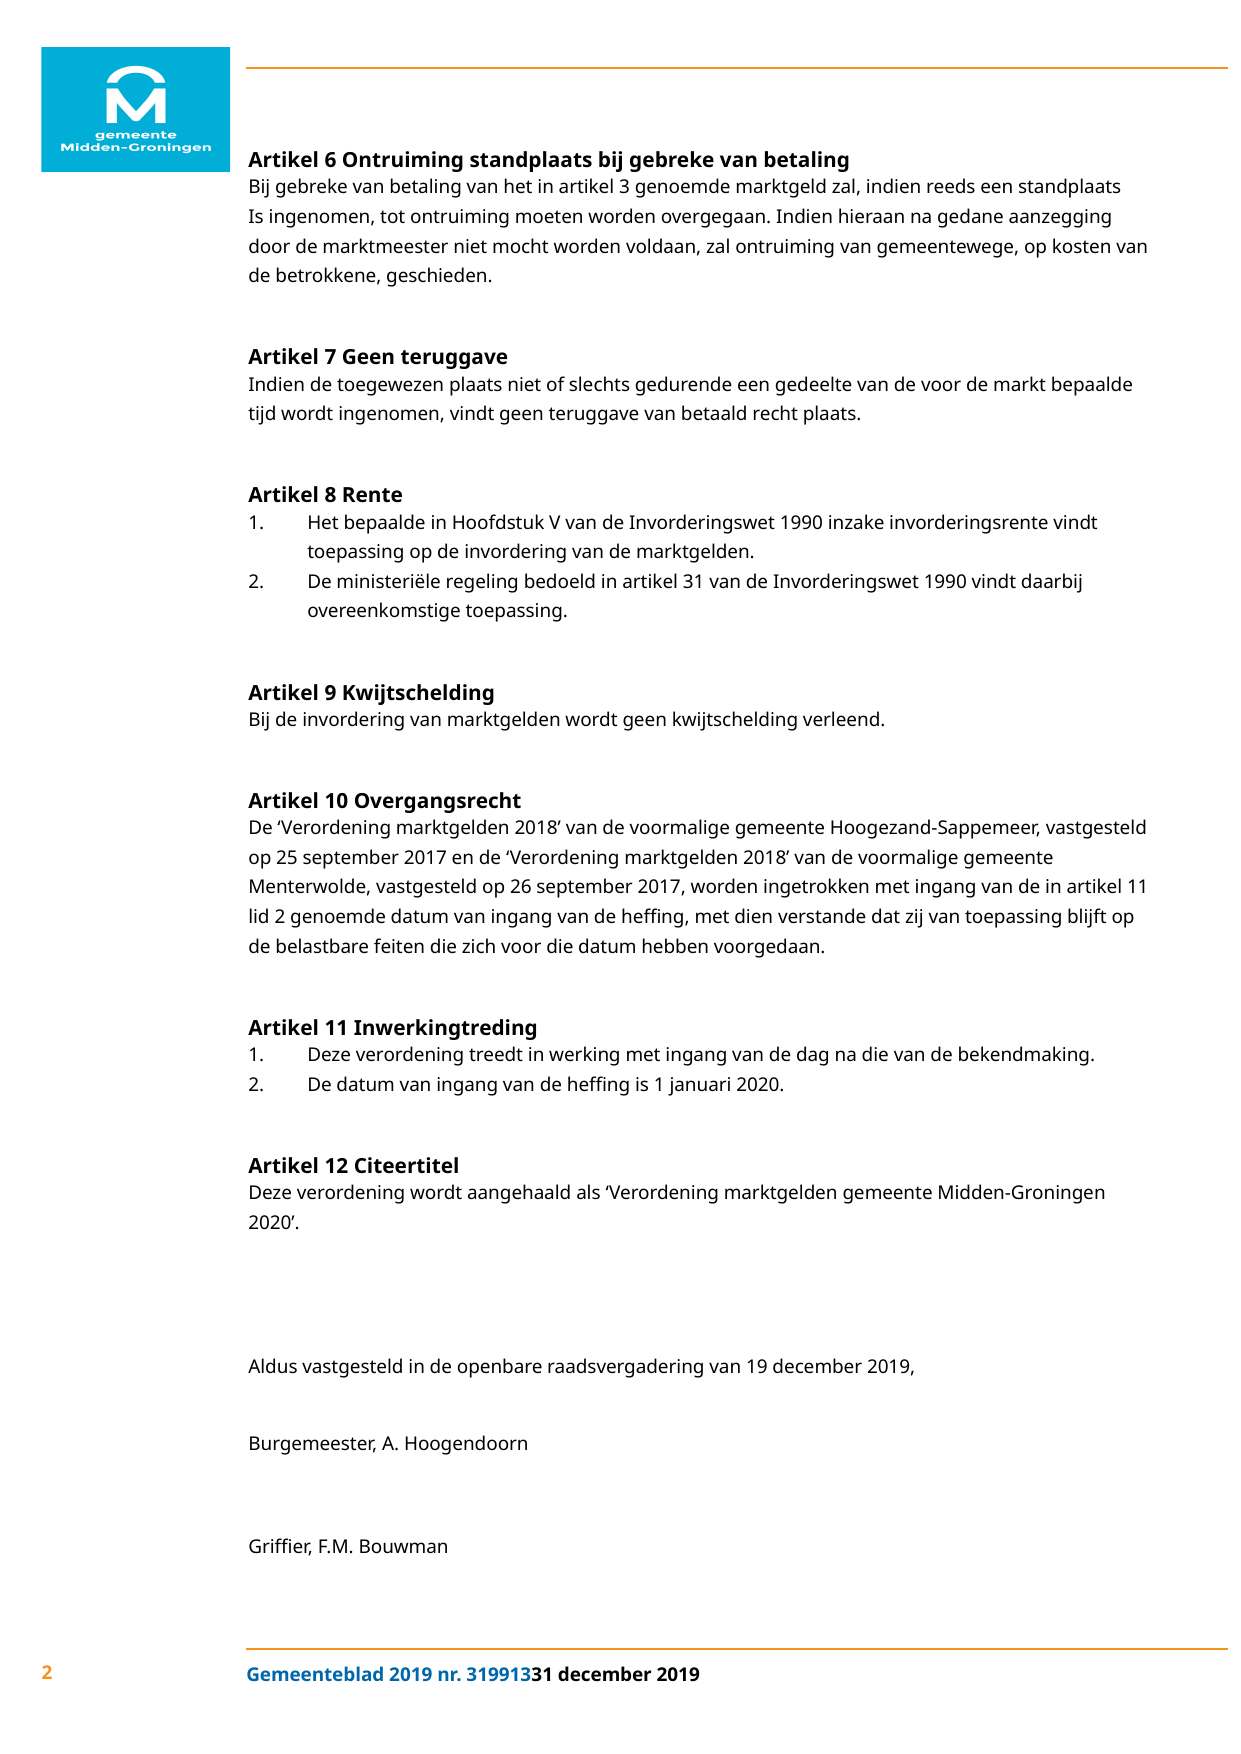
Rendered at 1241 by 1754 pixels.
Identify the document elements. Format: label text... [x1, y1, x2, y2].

list De datum van ingang van de heffing is 1 januari 2020. [248, 1071, 1152, 1097]
text Indien de toegewezen plaats niet of slechts gedurende een gedeelte van de voor de markt bepaalde tijd wordt ingenomen, vindt geen teruggave van betaald recht plaats. [248, 371, 1152, 426]
text Artikel 11 Inwerkingtreding [248, 1013, 1152, 1041]
list De ministeriële regeling bedoeld in artikel 31 van de Invorderingswet 1990 vindt daarbij overeenkomstige toepassing. [248, 568, 1152, 623]
text Artikel 8 Rente [248, 480, 1152, 509]
text Burgemeester, A. Hoogendoorn [248, 1430, 1152, 1456]
text Artikel 7 Geen teruggave [248, 342, 1152, 371]
text Bij gebreke van betaling van het in artikel 3 genoemde marktgeld zal, indien reeds een standplaats [248, 174, 1152, 199]
text Artikel 9 Kwijtschelding [248, 678, 1152, 706]
text Griffier, F.M. Bouwman [248, 1533, 1152, 1559]
picture [184, 146, 190, 153]
text Artikel 10 Overgangsrecht [248, 786, 1152, 814]
text Aldus vastgesteld in de openbare raadsvergadering van 19 december 2019, [248, 1353, 1152, 1379]
text Artikel 12 Citeertitel [248, 1151, 1152, 1179]
text Deze verordening wordt aangehaald als ‘Verordening marktgelden gemeente Midden-Groningen 2020’. [248, 1179, 1152, 1234]
picture [107, 89, 165, 122]
list Het bepaalde in Hoofdstuk V van de Invorderingswet 1990 inzake invorderingsrente vindt toepassing op de invordering van de marktgelden. [248, 509, 1152, 564]
text Bij de invordering van marktgelden wordt geen kwijtschelding verleend. [248, 706, 1152, 732]
text De ‘Verordening marktgelden 2018’ van de voormalige gemeente Hoogezand-Sappemeer, vastgesteld op 25 september 2017 en de ‘Verordening marktgelden 2018’ van de voormalige gemeente Menterwolde, vastgesteld op 26 september 2017, worden ingetrokken met ingang van de in artikel 11 lid 2 genoemde datum van ingang van de heffing, met dien verstande dat zij van toepassing blijft op de belastbare feiten die zich voor die datum hebben voorgedaan. [248, 814, 1152, 958]
text Is ingenomen, tot ontruiming moeten worden overgegaan. Indien hieraan na gedane aanzegging door de marktmeester niet mocht worden voldaan, zal ontruiming van gemeentewege, op kosten van de betrokkene, geschieden. [248, 203, 1152, 288]
list Deze verordening treedt in werking met ingang van de dag na die van de bekendmaking. [248, 1041, 1152, 1067]
text Artikel 6 Ontruiming standplaats bij gebreke van betaling [248, 145, 1152, 174]
picture [108, 66, 164, 82]
